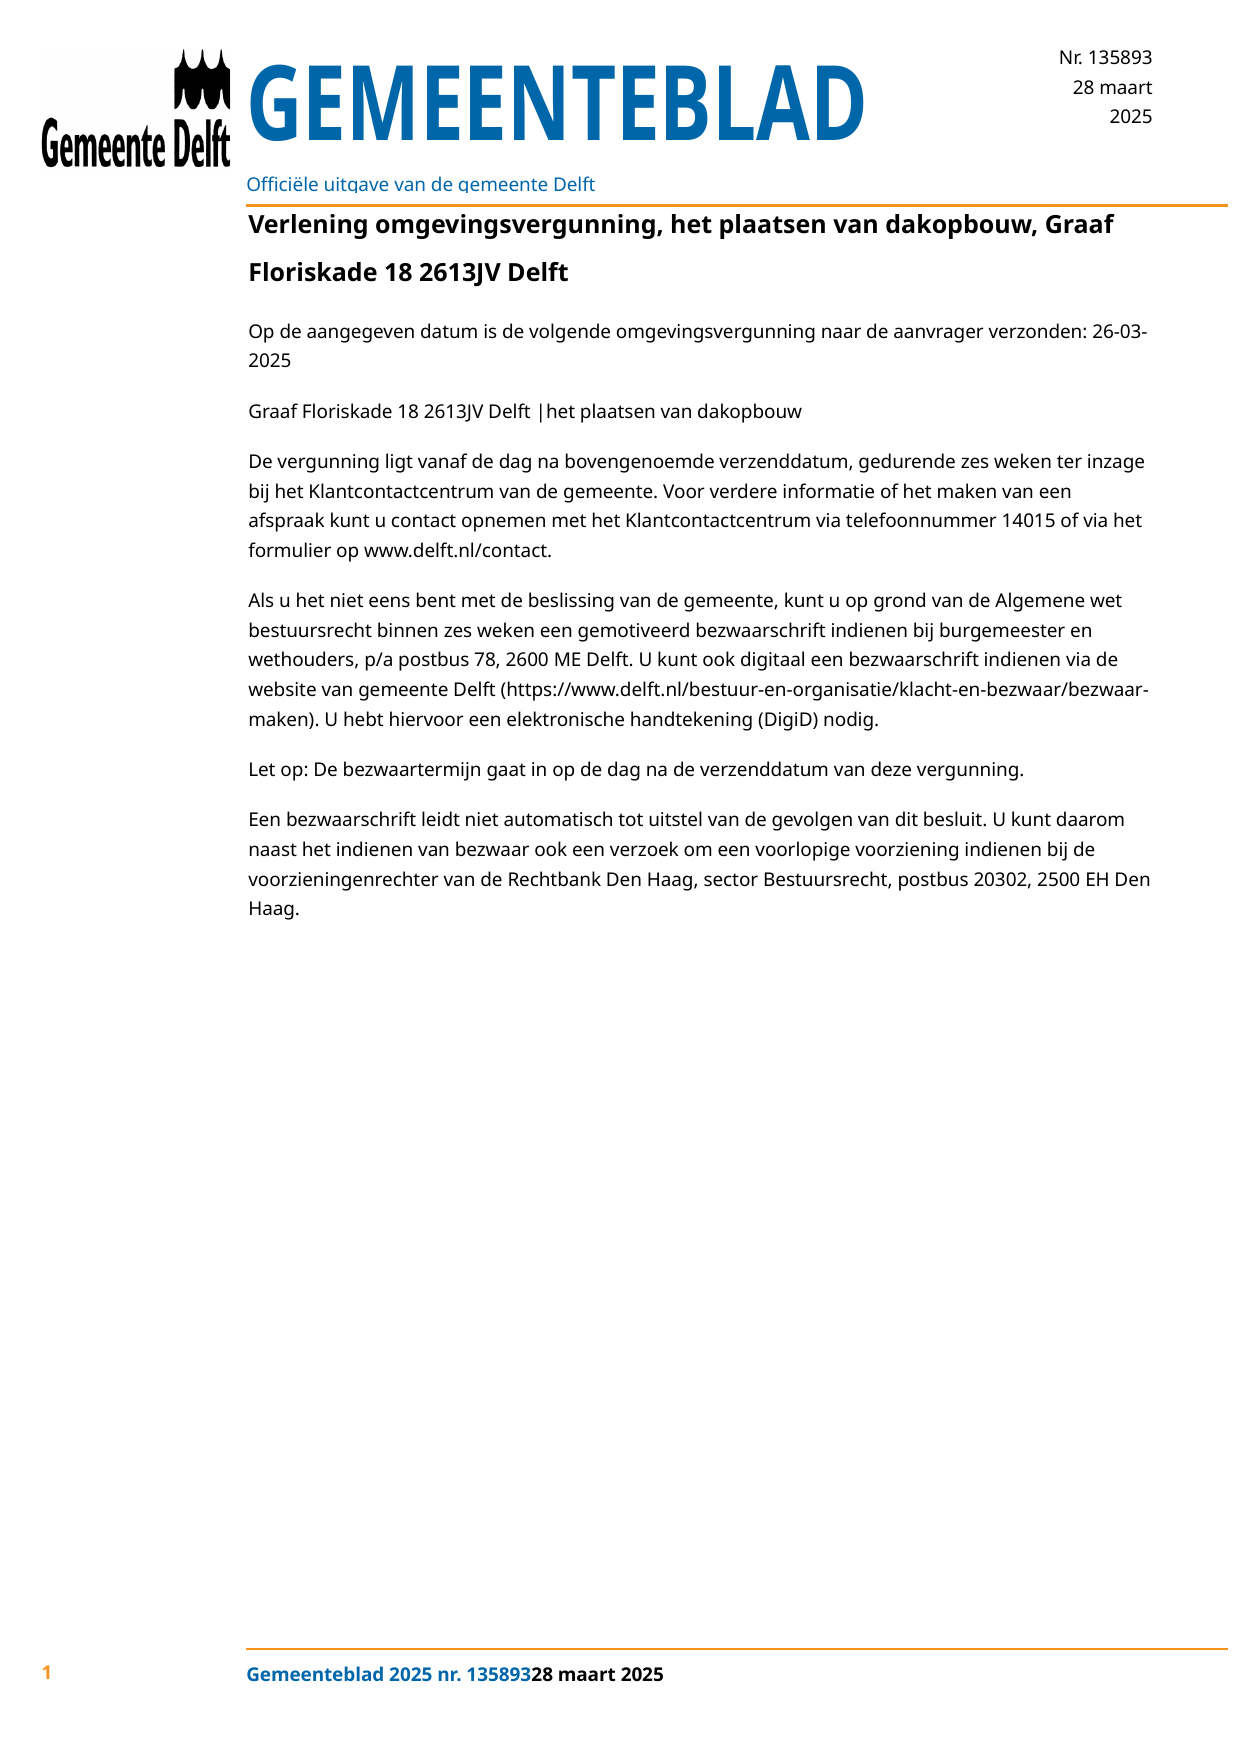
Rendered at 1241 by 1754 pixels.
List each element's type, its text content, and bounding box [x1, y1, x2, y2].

text Graaf Floriskade 18 2613JV Delft |het plaatsen van dakopbouw [248, 398, 1152, 424]
text De vergunning ligt vanaf de dag na bovengenoemde verzenddatum, gedurende zes weken ter inzage bij het Klantcontactcentrum van de gemeente. Voor verdere informatie of het maken van een afspraak kunt u contact opnemen met het Klantcontactcentrum via telefoonnummer 14015 of via het formulier op www.delft.nl/contact. [248, 448, 1152, 563]
text Verlening omgevingsvergunning, het plaatsen van dakopbouw, Graaf Floriskade 18 2613JV Delft [248, 207, 1152, 288]
text Let op: De bezwaartermijn gaat in op de dag na de verzenddatum van deze vergunning. [248, 756, 1152, 782]
text Als u het niet eens bent met de beslissing van de gemeente, kunt u op grond van de Algemene wet bestuursrecht binnen zes weken een gemotiveerd bezwaarschrift indienen bij burgemeester en wethouders, p/a postbus 78, 2600 ME Delft. U kunt ook digitaal een bezwaarschrift indienen via de website van gemeente Delft (https://www.delft.nl/bestuur-en-organisatie/klacht-en-bezwaar/bezwaar-maken). U hebt hiervoor een elektronische handtekening (DigiD) nodig. [248, 587, 1152, 732]
text Op de aangegeven datum is de volgende omgevingsvergunning naar de aanvrager verzonden: 26-03-2025 [248, 318, 1152, 373]
picture [41, 47, 231, 172]
text Een bezwaarschrift leidt niet automatisch tot uitstel van de gevolgen van dit besluit. U kunt daarom naast het indienen van bezwaar ook een verzoek om een voorlopige voorziening indienen bij de voorzieningenrechter van de Rechtbank Den Haag, sector Bestuursrecht, postbus 20302, 2500 EH Den Haag. [248, 807, 1152, 921]
